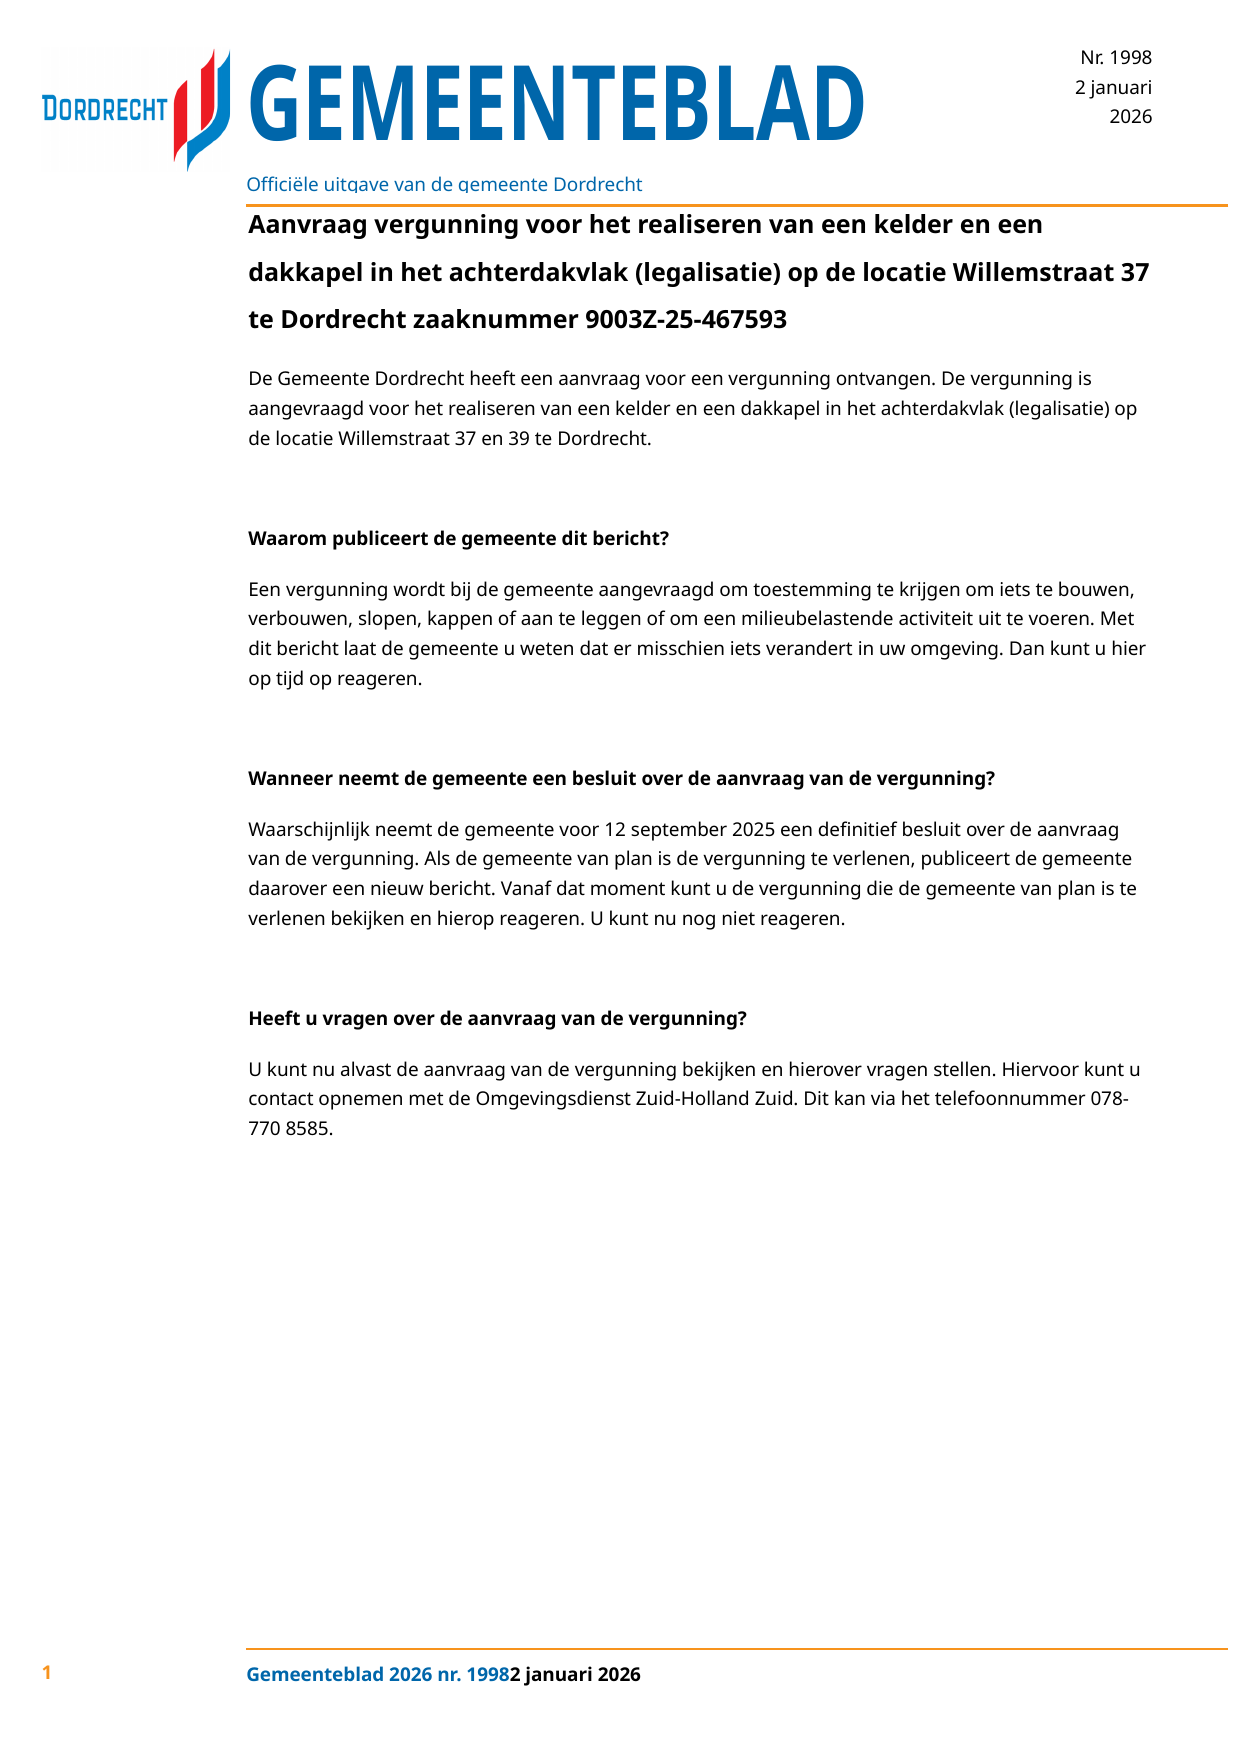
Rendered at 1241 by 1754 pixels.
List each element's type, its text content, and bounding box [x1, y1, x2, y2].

picture [41, 47, 231, 172]
text Heeft u vragen over de aanvraag van de vergunning? [248, 1006, 1152, 1031]
text Waarom publiceert de gemeente dit bericht? [248, 526, 1152, 551]
text De Gemeente Dordrecht heeft een aanvraag voor een vergunning ontvangen. De vergunning is aangevraagd voor het realiseren van een kelder en een dakkapel in het achterdakvlak (legalisatie) op de locatie Willemstraat 37 en 39 te Dordrecht. [248, 366, 1152, 450]
text Waarschijnlijk neemt de gemeente voor 12 september 2025 een definitief besluit over de aanvraag van de vergunning. Als de gemeente van plan is de vergunning te verlenen, publiceert de gemeente daarover een nieuw bericht. Vanaf dat moment kunt u de vergunning die de gemeente van plan is te verlenen bekijken en hierop reageren. U kunt nu nog niet reageren. [248, 816, 1152, 930]
text U kunt nu alvast de aanvraag van de vergunning bekijken en hierover vragen stellen. Hiervoor kunt u contact opnemen met de Omgevingsdienst Zuid-Holland Zuid. Dit kan via het telefoonnummer 078-770 8585. [248, 1056, 1152, 1141]
text Wanneer neemt de gemeente een besluit over de aanvraag van de vergunning? [248, 766, 1152, 791]
text Aanvraag vergunning voor het realiseren van een kelder en een dakkapel in het achterdakvlak (legalisatie) op de locatie Willemstraat 37 te Dordrecht zaaknummer 9003Z-25-467593 [248, 207, 1152, 336]
text Een vergunning wordt bij de gemeente aangevraagd om toestemming te krijgen om iets te bouwen, verbouwen, slopen, kappen of aan te leggen of om een milieubelastende activiteit uit te voeren. Met dit bericht laat de gemeente u weten dat er misschien iets verandert in uw omgeving. Dan kunt u hier op tijd op reageren. [248, 576, 1152, 690]
